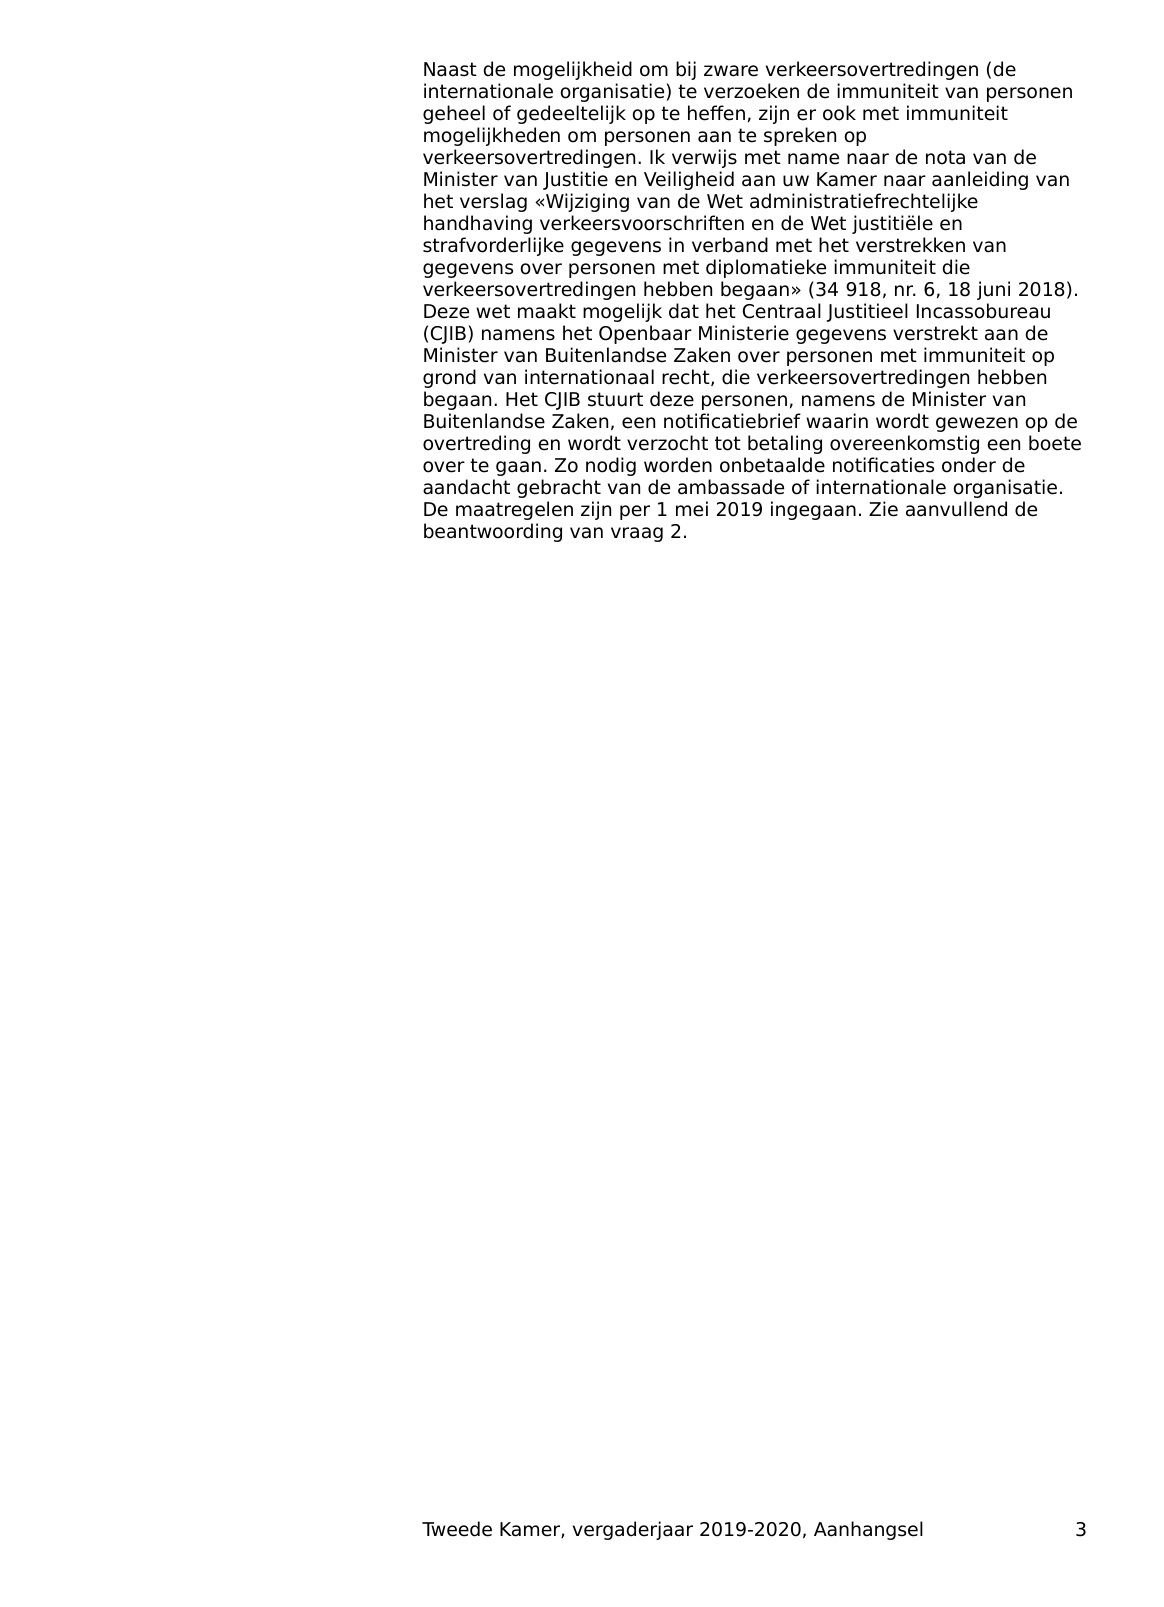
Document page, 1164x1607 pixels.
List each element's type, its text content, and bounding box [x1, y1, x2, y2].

text Naast de mogelijkheid om bij zware verkeersovertredingen (de internationale organisatie) te verzoeken de immuniteit van personen geheel of gedeeltelijk op te heffen, zijn er ook met immuniteit mogelijkheden om personen aan te spreken op verkeersovertredingen. Ik verwijs met name naar de nota van de Minister van Justitie en Veiligheid aan uw Kamer naar aanleiding van het verslag «Wijziging van de Wet administratiefrechtelijke handhaving verkeersvoorschriften en de Wet justitiële en strafvorderlijke gegevens in verband met het verstrekken van gegevens over personen met diplomatieke immuniteit die verkeersovertredingen hebben begaan» (34 918, nr. 6, 18 juni 2018). Deze wet maakt mogelijk dat het Centraal Justitieel Incassobureau (CJIB) namens het Openbaar Ministerie gegevens verstrekt aan de Minister van Buitenlandse Zaken over personen met immuniteit op grond van internationaal recht, die verkeersovertredingen hebben begaan. Het CJIB stuurt deze personen, namens de Minister van Buitenlandse Zaken, een notificatiebrief waarin wordt gewezen op de overtreding en wordt verzocht tot betaling overeenkomstig een boete over te gaan. Zo nodig worden onbetaalde notificaties onder de aandacht gebracht van de ambassade of internationale organisatie. De maatregelen zijn per 1 mei 2019 ingegaan. Zie aanvullend de beantwoording van vraag 2. [422, 59, 1087, 543]
